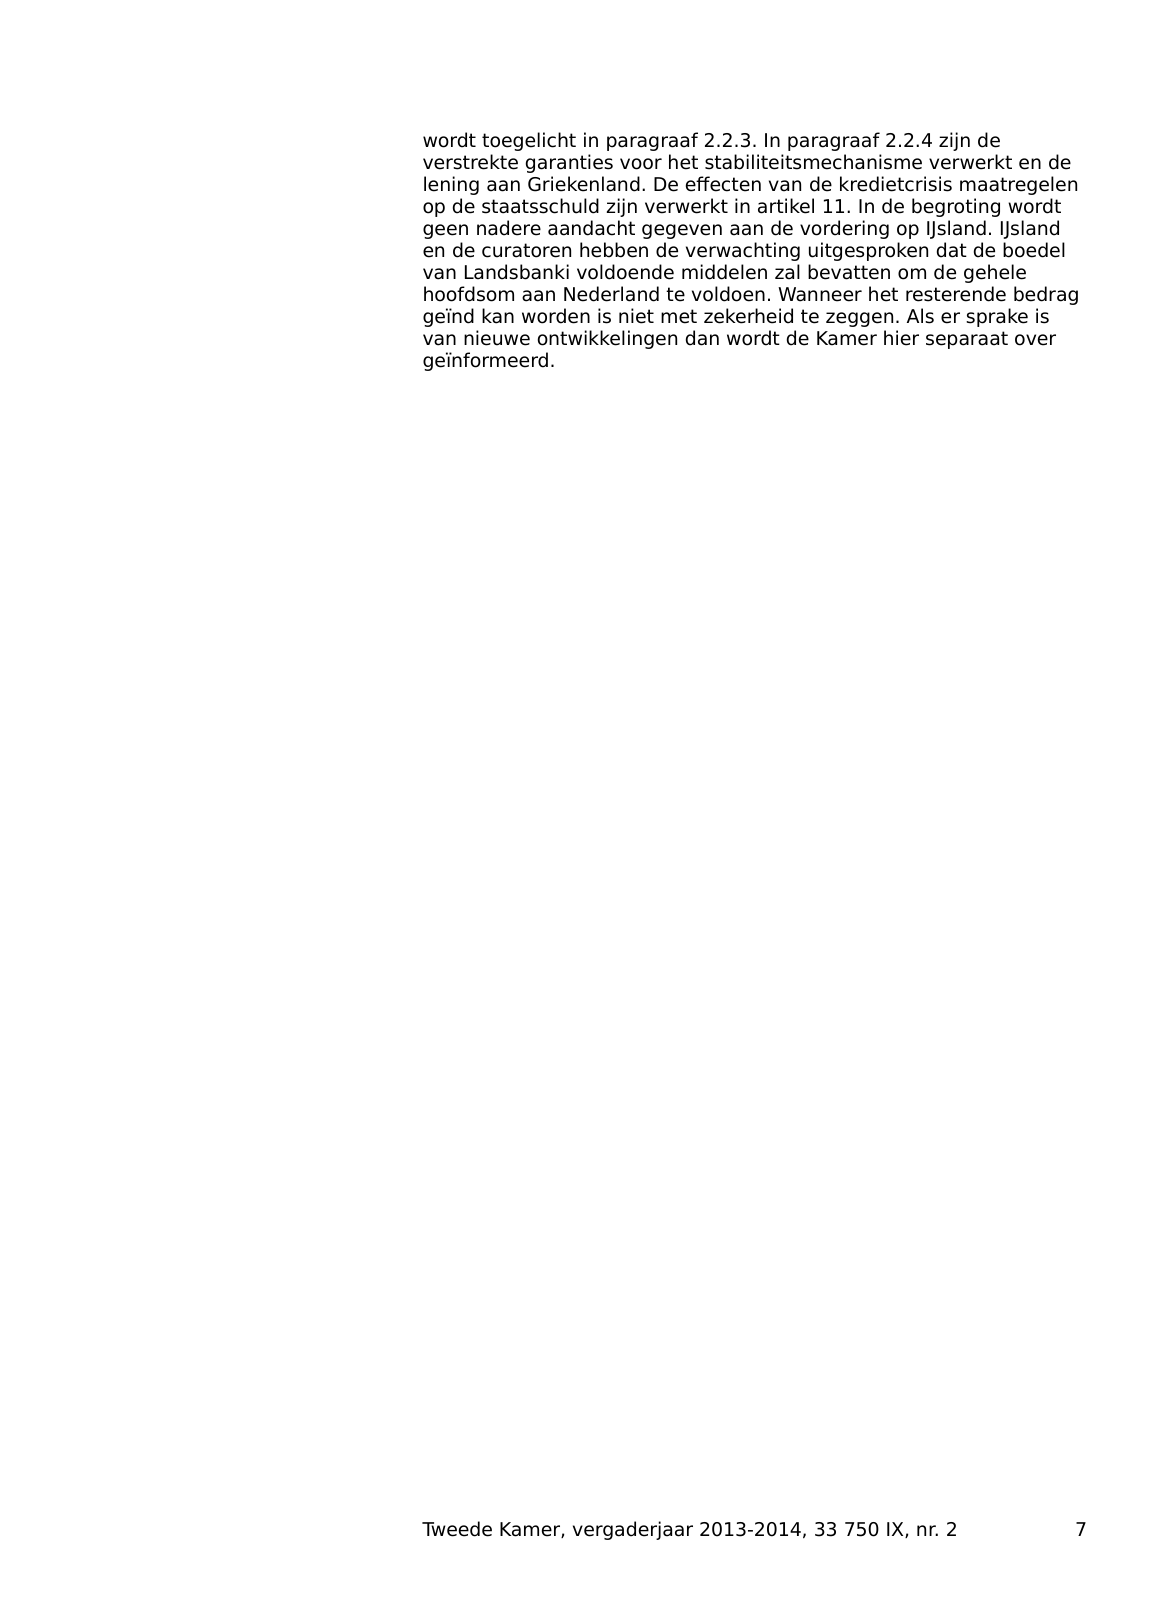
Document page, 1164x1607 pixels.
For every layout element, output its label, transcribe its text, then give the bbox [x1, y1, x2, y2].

text wordt toegelicht in paragraaf 2.2.3. In paragraaf 2.2.4 zijn de verstrekte garanties voor het stabiliteitsmechanisme verwerkt en de lening aan Griekenland. De effecten van de kredietcrisis maatregelen op de staatsschuld zijn verwerkt in artikel 11. In de begroting wordt geen nadere aandacht gegeven aan de vordering op IJsland. IJsland en de curatoren hebben de verwachting uitgesproken dat de boedel van Landsbanki voldoende middelen zal bevatten om de gehele hoofdsom aan Nederland te voldoen. Wanneer het resterende bedrag geïnd kan worden is niet met zekerheid te zeggen. Als er sprake is van nieuwe ontwikkelingen dan wordt de Kamer hier separaat over geïnformeerd. [422, 130, 1087, 372]
